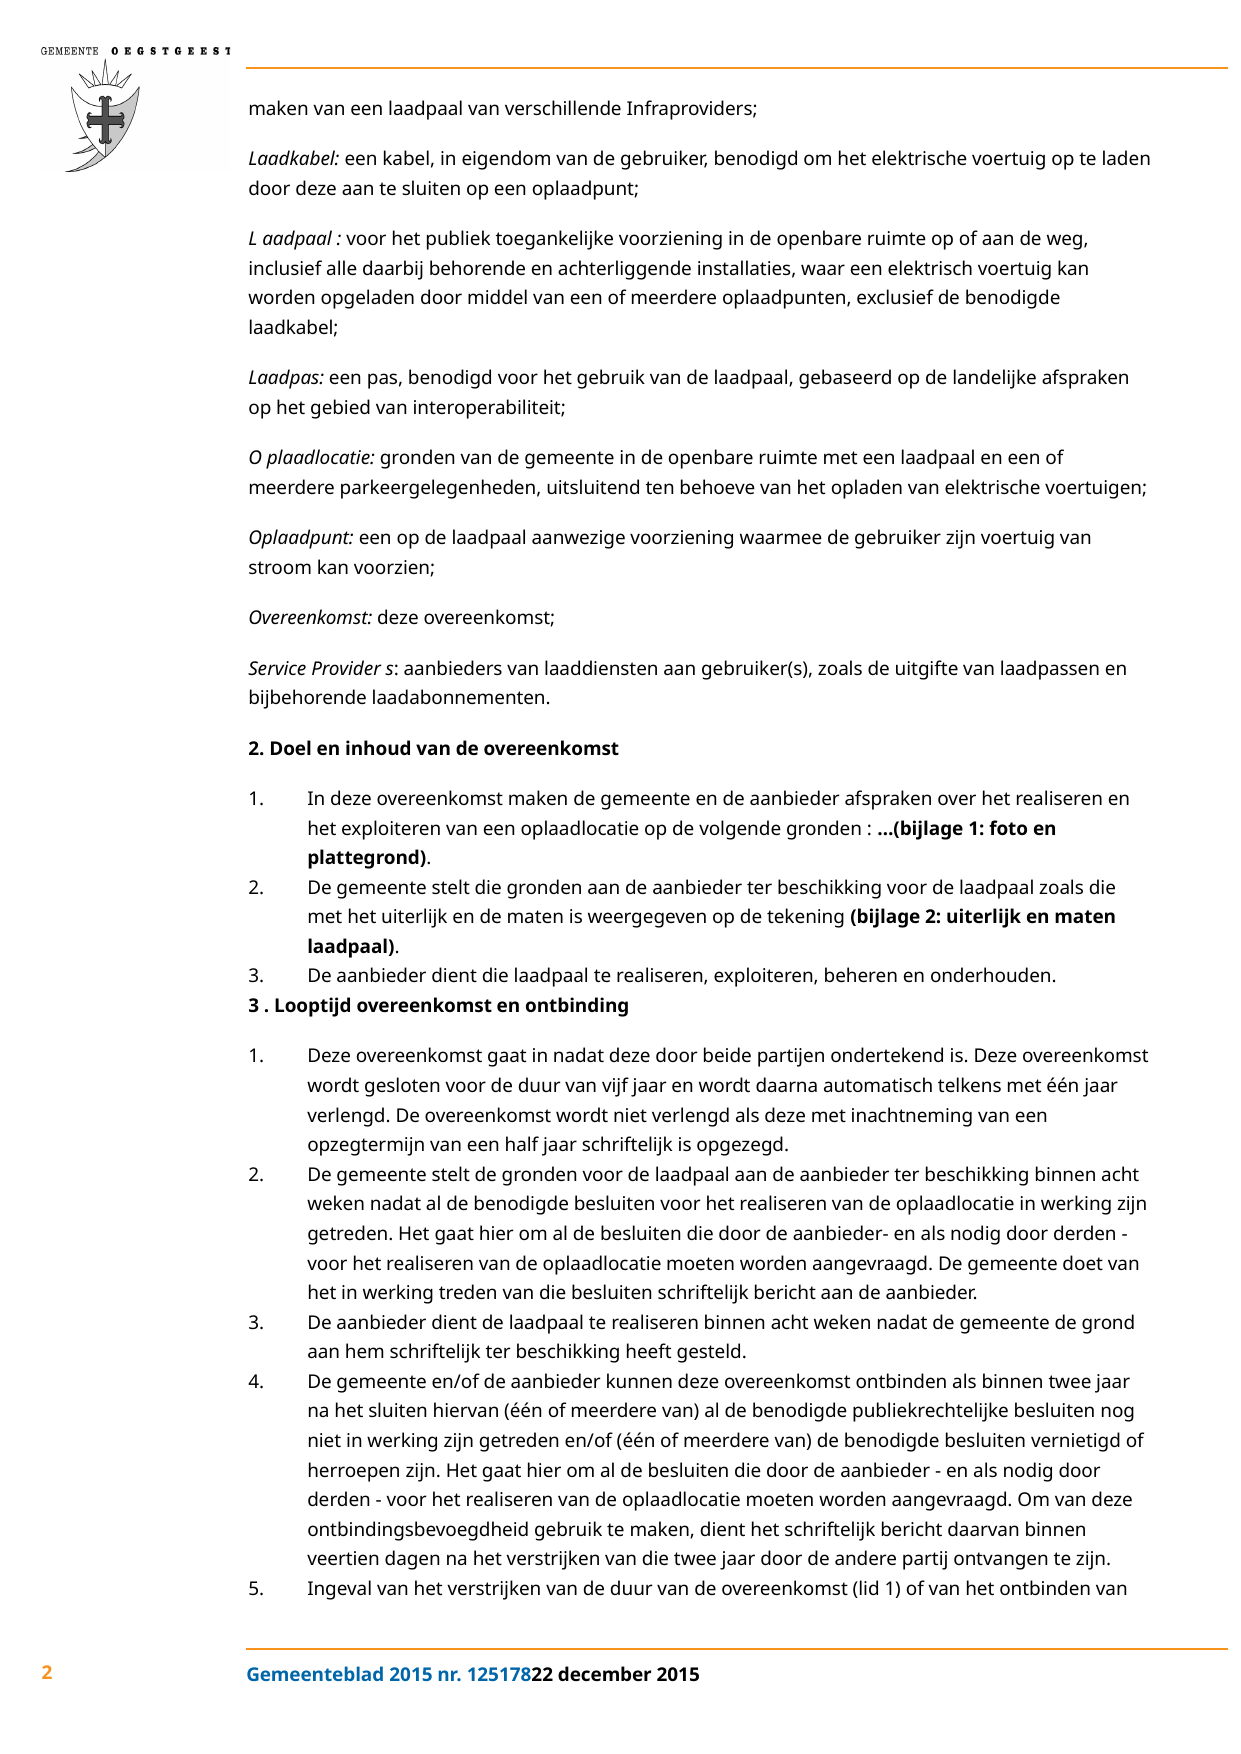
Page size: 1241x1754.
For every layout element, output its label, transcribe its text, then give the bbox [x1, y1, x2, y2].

picture [41, 47, 231, 172]
list De gemeente stelt de gronden voor de laadpaal aan de aanbieder ter beschikking binnen acht weken nadat al de benodigde besluiten voor het realiseren van de oplaadlocatie in werking zijn getreden. Het gaat hier om al de besluiten die door de aanbieder- en als nodig door derden - voor het realiseren van de oplaadlocatie moeten worden aangevraagd. De gemeente doet van het in werking treden van die besluiten schriftelijk bericht aan de aanbieder. [248, 1161, 1152, 1305]
text maken van een laadpaal van verschillende Infraproviders; [248, 95, 1152, 121]
text Oplaadpunt: een op de laadpaal aanwezige voorziening waarmee de gebruiker zijn voertuig van stroom kan voorzien; [248, 524, 1152, 580]
text Overeenkomst: deze overeenkomst; [248, 604, 1152, 630]
text O plaadlocatie: gronden van de gemeente in de openbare ruimte met een laadpaal en een of meerdere parkeergelegenheden, uitsluitend ten behoeve van het opladen van elektrische voertuigen; [248, 444, 1152, 500]
text 3 . Looptijd overeenkomst en ontbinding [248, 992, 1152, 1018]
list Ingeval van het verstrijken van de duur van de overeenkomst (lid 1) of van het ontbinden van [248, 1575, 1152, 1601]
list De aanbieder dient de laadpaal te realiseren binnen acht weken nadat de gemeente de grond aan hem schriftelijk ter beschikking heeft gesteld. [248, 1309, 1152, 1364]
text Laadpas: een pas, benodigd voor het gebruik van de laadpaal, gebaseerd op de landelijke afspraken op het gebied van interoperabiliteit; [248, 364, 1152, 420]
list Deze overeenkomst gaat in nadat deze door beide partijen ondertekend is. Deze overeenkomst wordt gesloten voor de duur van vijf jaar en wordt daarna automatisch telkens met één jaar verlengd. De overeenkomst wordt niet verlengd als deze met inachtneming van een opzegtermijn van een half jaar schriftelijk is opgezegd. [248, 1043, 1152, 1157]
text L aadpaal : voor het publiek toegankelijke voorziening in de openbare ruimte op of aan de weg, inclusief alle daarbij behorende en achterliggende installaties, waar een elektrisch voertuig kan worden opgeladen door middel van een of meerdere oplaadpunten, exclusief de benodigde laadkabel; [248, 225, 1152, 340]
text Laadkabel: een kabel, in eigendom van de gebruiker, benodigd om het elektrische voertuig op te laden door deze aan te sluiten op een oplaadpunt; [248, 145, 1152, 201]
list De gemeente stelt die gronden aan de aanbieder ter beschikking voor de laadpaal zoals die met het uiterlijk en de maten is weergegeven op de tekening (bijlage 2: uiterlijk en maten laadpaal). [248, 874, 1152, 959]
text 2. Doel en inhoud van de overeenkomst [248, 735, 1152, 761]
list De aanbieder dient die laadpaal te realiseren, exploiteren, beheren en onderhouden. [248, 963, 1152, 988]
text Service Provider s: aanbieders van laaddiensten aan gebruiker(s), zoals de uitgifte van laadpassen en bijbehorende laadabonnementen. [248, 655, 1152, 710]
list In deze overeenkomst maken de gemeente en de aanbieder afspraken over het realiseren en het exploiteren van een oplaadlocatie op de volgende gronden : …(bijlage 1: foto en plattegrond). [248, 785, 1152, 870]
list De gemeente en/of de aanbieder kunnen deze overeenkomst ontbinden als binnen twee jaar na het sluiten hiervan (één of meerdere van) al de benodigde publiekrechtelijke besluiten nog niet in werking zijn getreden en/of (één of meerdere van) de benodigde besluiten vernietigd of herroepen zijn. Het gaat hier om al de besluiten die door de aanbieder - en als nodig door derden - voor het realiseren van de oplaadlocatie moeten worden aangevraagd. Om van deze ontbindingsbevoegdheid gebruik te maken, dient het schriftelijk bericht daarvan binnen veertien dagen na het verstrijken van die twee jaar door de andere partij ontvangen te zijn. [248, 1368, 1152, 1571]
